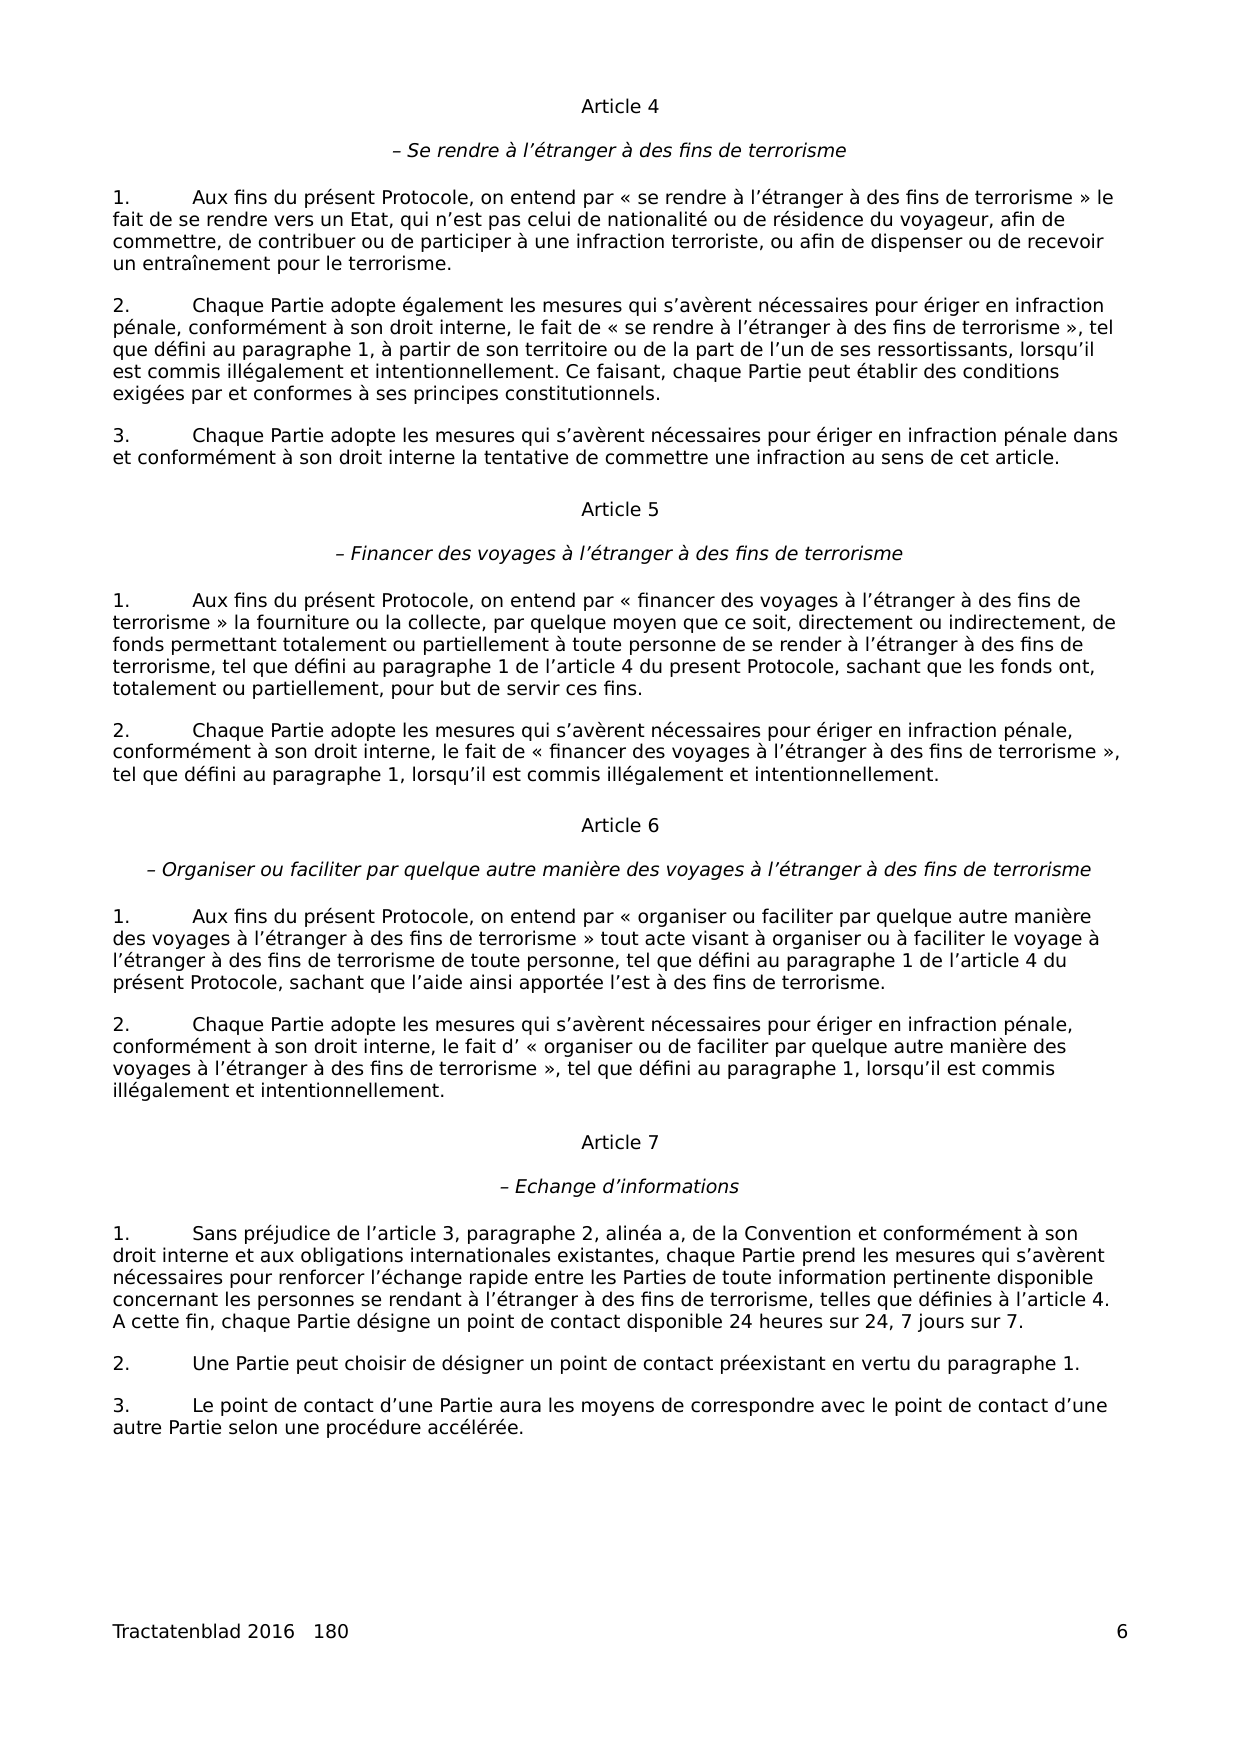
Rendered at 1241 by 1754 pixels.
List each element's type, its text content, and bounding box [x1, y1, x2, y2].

text 2. Chaque Partie adopte les mesures qui s’avèrent nécessaires pour ériger en infraction pénale, conformément à son droit interne, le fait d’ « organiser ou de faciliter par quelque autre manière des voyages à l’étranger à des fins de terrorisme », tel que défini au paragraphe 1, lorsqu’il est commis illégalement et intentionnellement. [112, 1014, 1128, 1102]
text 2. Chaque Partie adopte également les mesures qui s’avèrent nécessaires pour ériger en infraction pénale, conformément à son droit interne, le fait de « se rendre à l’étranger à des fins de terrorisme », tel que défini au paragraphe 1, à partir de son territoire ou de la part de l’un de ses ressortissants, lorsqu’il est commis illégalement et intentionnellement. Ce faisant, chaque Partie peut établir des conditions exigées par et conformes à ses principes constitutionnels. [112, 295, 1128, 405]
subtitle Article 6 – Organiser ou faciliter par quelque autre manière des voyages à l’étranger à des fins de terrorisme [112, 815, 1128, 881]
text 3. Le point de contact d’une Partie aura les moyens de correspondre avec le point de contact d’une autre Partie selon une procédure accélérée. [112, 1395, 1128, 1439]
text 1. Sans préjudice de l’article 3, paragraphe 2, alinéa a, de la Convention et conformément à son droit interne et aux obligations internationales existantes, chaque Partie prend les mesures qui s’avèrent nécessaires pour renforcer l’échange rapide entre les Parties de toute information pertinente disponible concernant les personnes se rendant à l’étranger à des fins de terrorisme, telles que définies à l’article 4. A cette fin, chaque Partie désigne un point de contact disponible 24 heures sur 24, 7 jours sur 7. [112, 1223, 1128, 1333]
text 1. Aux fins du présent Protocole, on entend par « organiser ou faciliter par quelque autre manière des voyages à l’étranger à des fins de terrorisme » tout acte visant à organiser ou à faciliter le voyage à l’étranger à des fins de terrorisme de toute personne, tel que défini au paragraphe 1 de l’article 4 du présent Protocole, sachant que l’aide ainsi apportée l’est à des fins de terrorisme. [112, 906, 1128, 994]
text 1. Aux fins du présent Protocole, on entend par « financer des voyages à l’étranger à des fins de terrorisme » la fourniture ou la collecte, par quelque moyen que ce soit, directement ou indirectement, de fonds permettant totalement ou partiellement à toute personne de se render à l’étranger à des fins de terrorisme, tel que défini au paragraphe 1 de l’article 4 du present Protocole, sachant que les fonds ont, totalement ou partiellement, pour but de servir ces fins. [112, 589, 1128, 699]
text 2. Une Partie peut choisir de désigner un point de contact préexistant en vertu du paragraphe 1. [112, 1353, 1128, 1375]
subtitle Article 7 – Echange d’informations [112, 1132, 1128, 1198]
subtitle Article 4 – Se rendre à l’étranger à des fins de terrorisme [112, 96, 1128, 162]
subtitle Article 5 – Financer des voyages à l’étranger à des fins de terrorisme [112, 499, 1128, 564]
text 3. Chaque Partie adopte les mesures qui s’avèrent nécessaires pour ériger en infraction pénale dans et conformément à son droit interne la tentative de commettre une infraction au sens de cet article. [112, 425, 1128, 469]
text 1. Aux fins du présent Protocole, on entend par « se rendre à l’étranger à des fins de terrorisme » le fait de se rendre vers un Etat, qui n’est pas celui de nationalité ou de résidence du voyageur, afin de commettre, de contribuer ou de participer à une infraction terroriste, ou afin de dispenser ou de recevoir un entraînement pour le terrorisme. [112, 187, 1128, 275]
text 2. Chaque Partie adopte les mesures qui s’avèrent nécessaires pour ériger en infraction pénale, conformément à son droit interne, le fait de « financer des voyages à l’étranger à des fins de terrorisme », tel que défini au paragraphe 1, lorsqu’il est commis illégalement et intentionnellement. [112, 719, 1128, 785]
